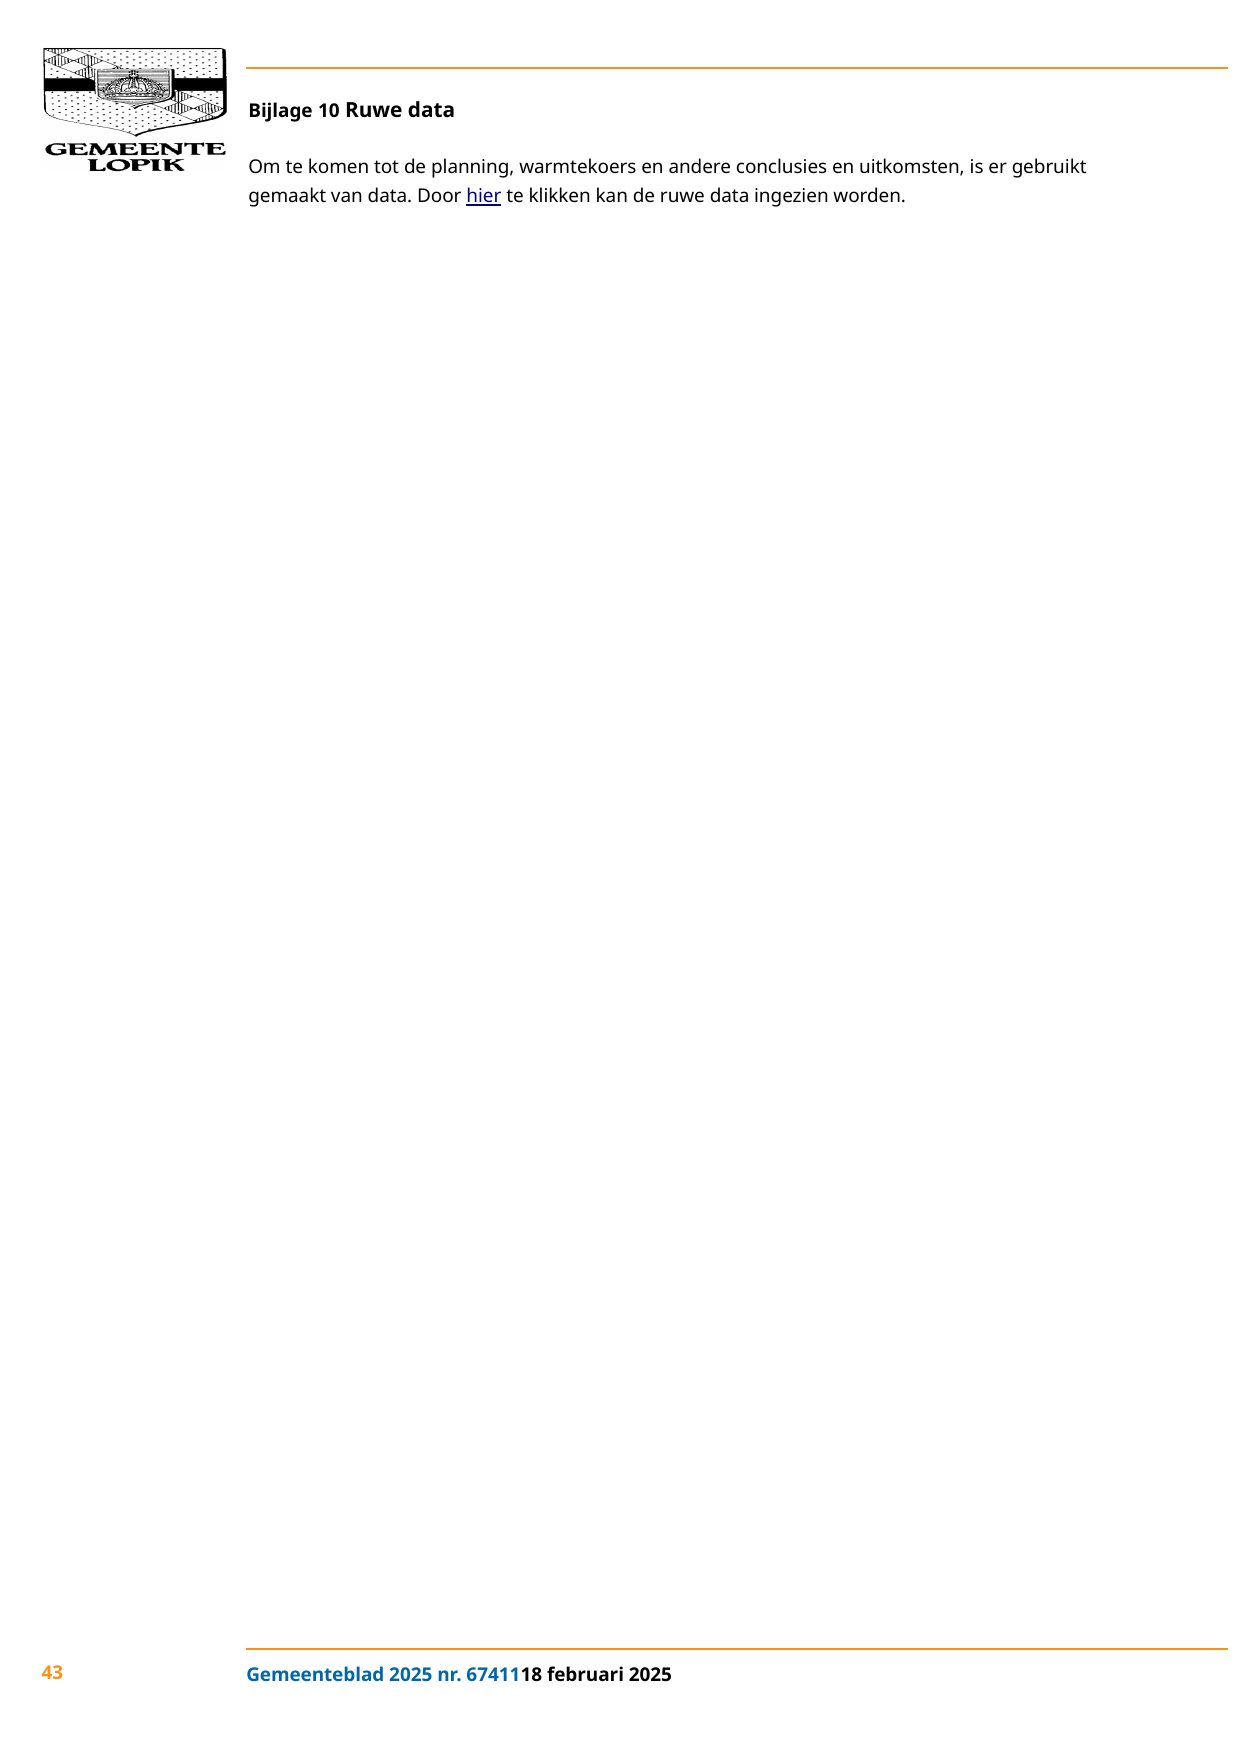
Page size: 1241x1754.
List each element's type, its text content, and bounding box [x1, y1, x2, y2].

text Om te komen tot de planning, warmtekoers en andere conclusies en uitkomsten, is er gebruikt gemaakt van data. Door hier te klikken kan de ruwe data ingezien worden. [248, 153, 1152, 208]
text Bijlage 10 Ruwe data [248, 95, 1152, 123]
picture [41, 47, 231, 172]
